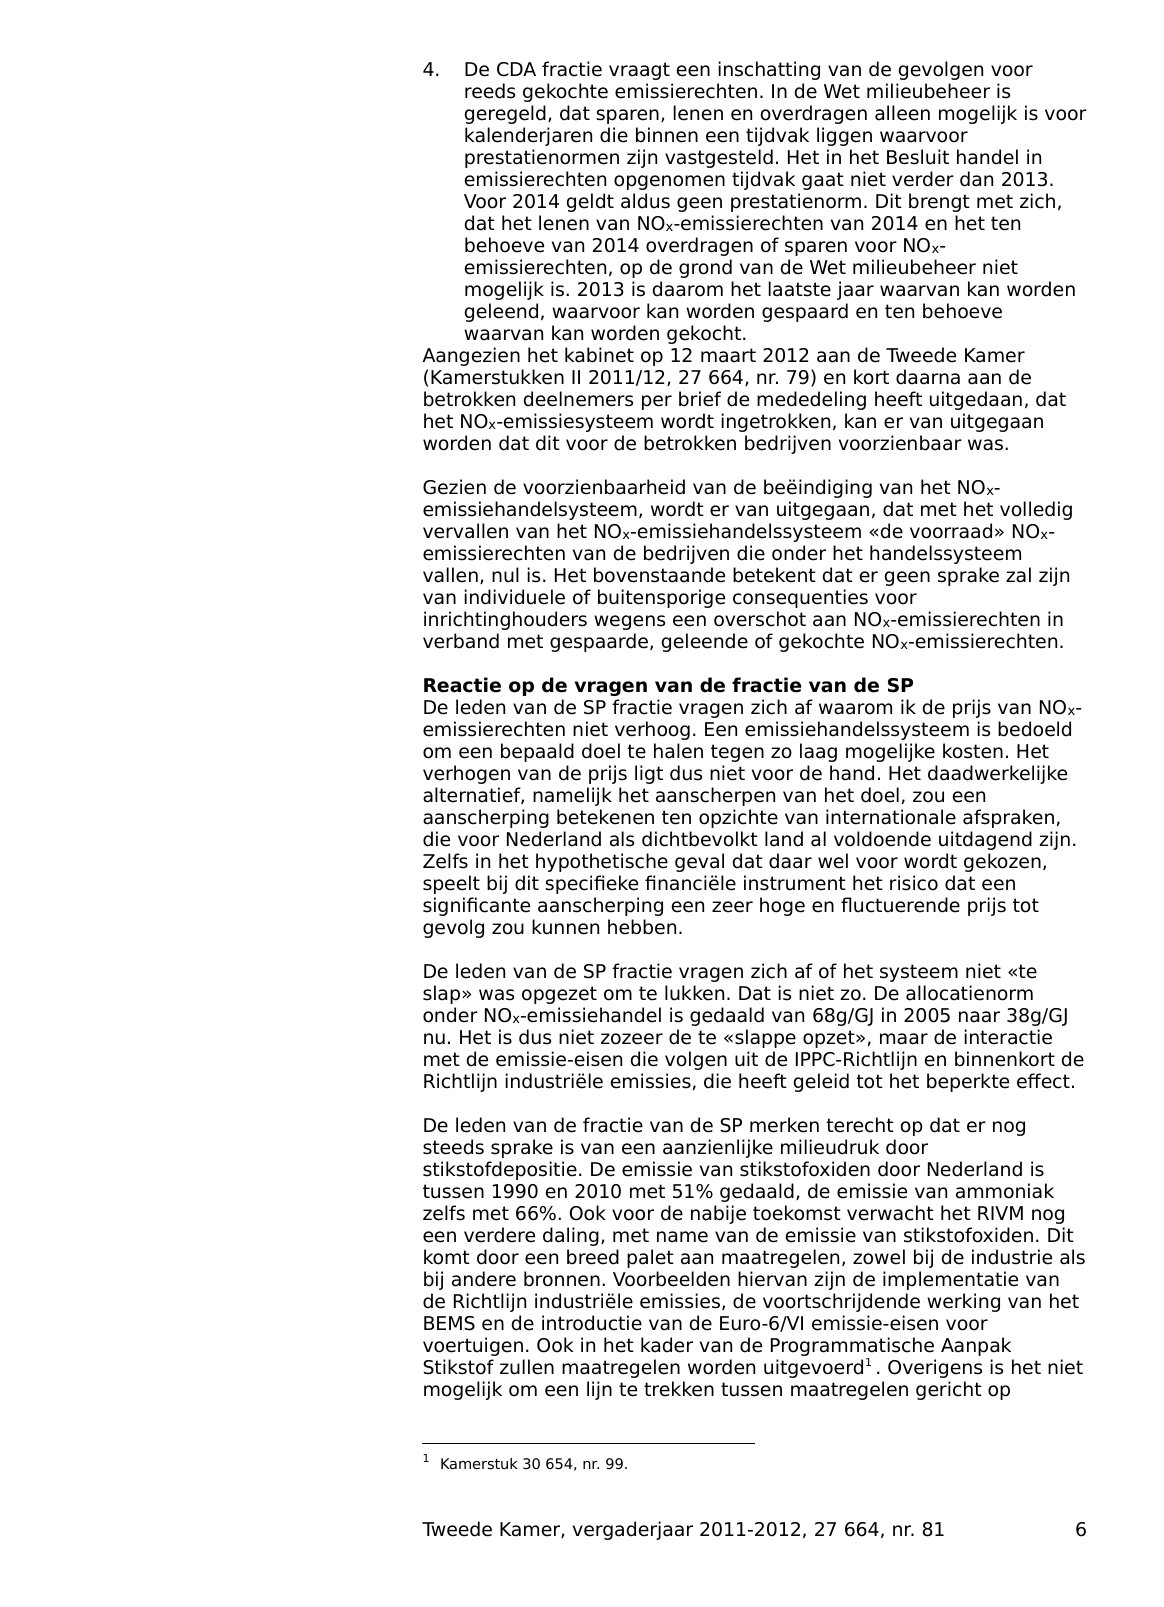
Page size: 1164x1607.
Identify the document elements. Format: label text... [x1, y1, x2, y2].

text Kamerstuk 30 654, nr. 99. [422, 1452, 1087, 1474]
text Aangezien het kabinet op 12 maart 2012 aan de Tweede Kamer (Kamerstukken II 2011/12, 27 664, nr. 79) en kort daarna aan de betrokken deelnemers per brief de mededeling heeft uitgedaan, dat het NOx-emissiesysteem wordt ingetrokken, kan er van uitgegaan worden dat dit voor de betrokken bedrijven voorzienbaar was. [422, 345, 1087, 455]
text 4. De CDA fractie vraagt een inschatting van de gevolgen voor reeds gekochte emissierechten. In de Wet milieubeheer is geregeld, dat sparen, lenen en overdragen alleen mogelijk is voor kalenderjaren die binnen een tijdvak liggen waarvoor prestatienormen zijn vastgesteld. Het in het Besluit handel in emissierechten opgenomen tijdvak gaat niet verder dan 2013. Voor 2014 geldt aldus geen prestatienorm. Dit brengt met zich, dat het lenen van NOx-emissierechten van 2014 en het ten behoeve van 2014 overdragen of sparen voor NOx-emissierechten, op de grond van de Wet milieubeheer niet mogelijk is. 2013 is daarom het laatste jaar waarvan kan worden geleend, waarvoor kan worden gespaard en ten behoeve waarvan kan worden gekocht. [422, 59, 1087, 345]
text De leden van de fractie van de SP merken terecht op dat er nog steeds sprake is van een aanzienlijke milieudruk door stikstofdepositie. De emissie van stikstofoxiden door Nederland is tussen 1990 en 2010 met 51% gedaald, de emissie van ammoniak zelfs met 66%. Ook voor de nabije toekomst verwacht het RIVM nog een verdere daling, met name van de emissie van stikstofoxiden. Dit komt door een breed palet aan maatregelen, zowel bij de industrie als bij andere bronnen. Voorbeelden hiervan zijn de implementatie van de Richtlijn industriële emissies, de voortschrijdende werking van het BEMS en de introductie van de Euro-6/VI emissie-eisen voor voertuigen. Ook in het kader van de Programmatische Aanpak Stikstof zullen maatregelen worden uitgevoerd. Overigens is het niet mogelijk om een lijn te trekken tussen maatregelen gericht op [422, 1115, 1087, 1401]
text Gezien de voorzienbaarheid van de beëindiging van het NOx-emissiehandelsysteem, wordt er van uitgegaan, dat met het volledig vervallen van het NOx-emissiehandelssysteem «de voorraad» NOx-emissierechten van de bedrijven die onder het handelssysteem vallen, nul is. Het bovenstaande betekent dat er geen sprake zal zijn van individuele of buitensporige consequenties voor inrichtinghouders wegens een overschot aan NOx-emissierechten in verband met gespaarde, geleende of gekochte NOx-emissierechten. [422, 477, 1087, 653]
subtitle Reactie op de vragen van de fractie van de SP [422, 675, 1087, 697]
text De leden van de SP fractie vragen zich af of het systeem niet «te slap» was opgezet om te lukken. Dat is niet zo. De allocatienorm onder NOx-emissiehandel is gedaald van 68g/GJ in 2005 naar 38g/GJ nu. Het is dus niet zozeer de te «slappe opzet», maar de interactie met de emissie-eisen die volgen uit de IPPC-Richtlijn en binnenkort de Richtlijn industriële emissies, die heeft geleid tot het beperkte effect. [422, 961, 1087, 1093]
text De leden van de SP fractie vragen zich af waarom ik de prijs van NOx- emissierechten niet verhoog. Een emissiehandelssysteem is bedoeld om een bepaald doel te halen tegen zo laag mogelijke kosten. Het verhogen van de prijs ligt dus niet voor de hand. Het daadwerkelijke alternatief, namelijk het aanscherpen van het doel, zou een aanscherping betekenen ten opzichte van internationale afspraken, die voor Nederland als dichtbevolkt land al voldoende uitdagend zijn. Zelfs in het hypothetische geval dat daar wel voor wordt gekozen, speelt bij dit specifieke financiële instrument het risico dat een significante aanscherping een zeer hoge en fluctuerende prijs tot gevolg zou kunnen hebben. [422, 697, 1087, 939]
